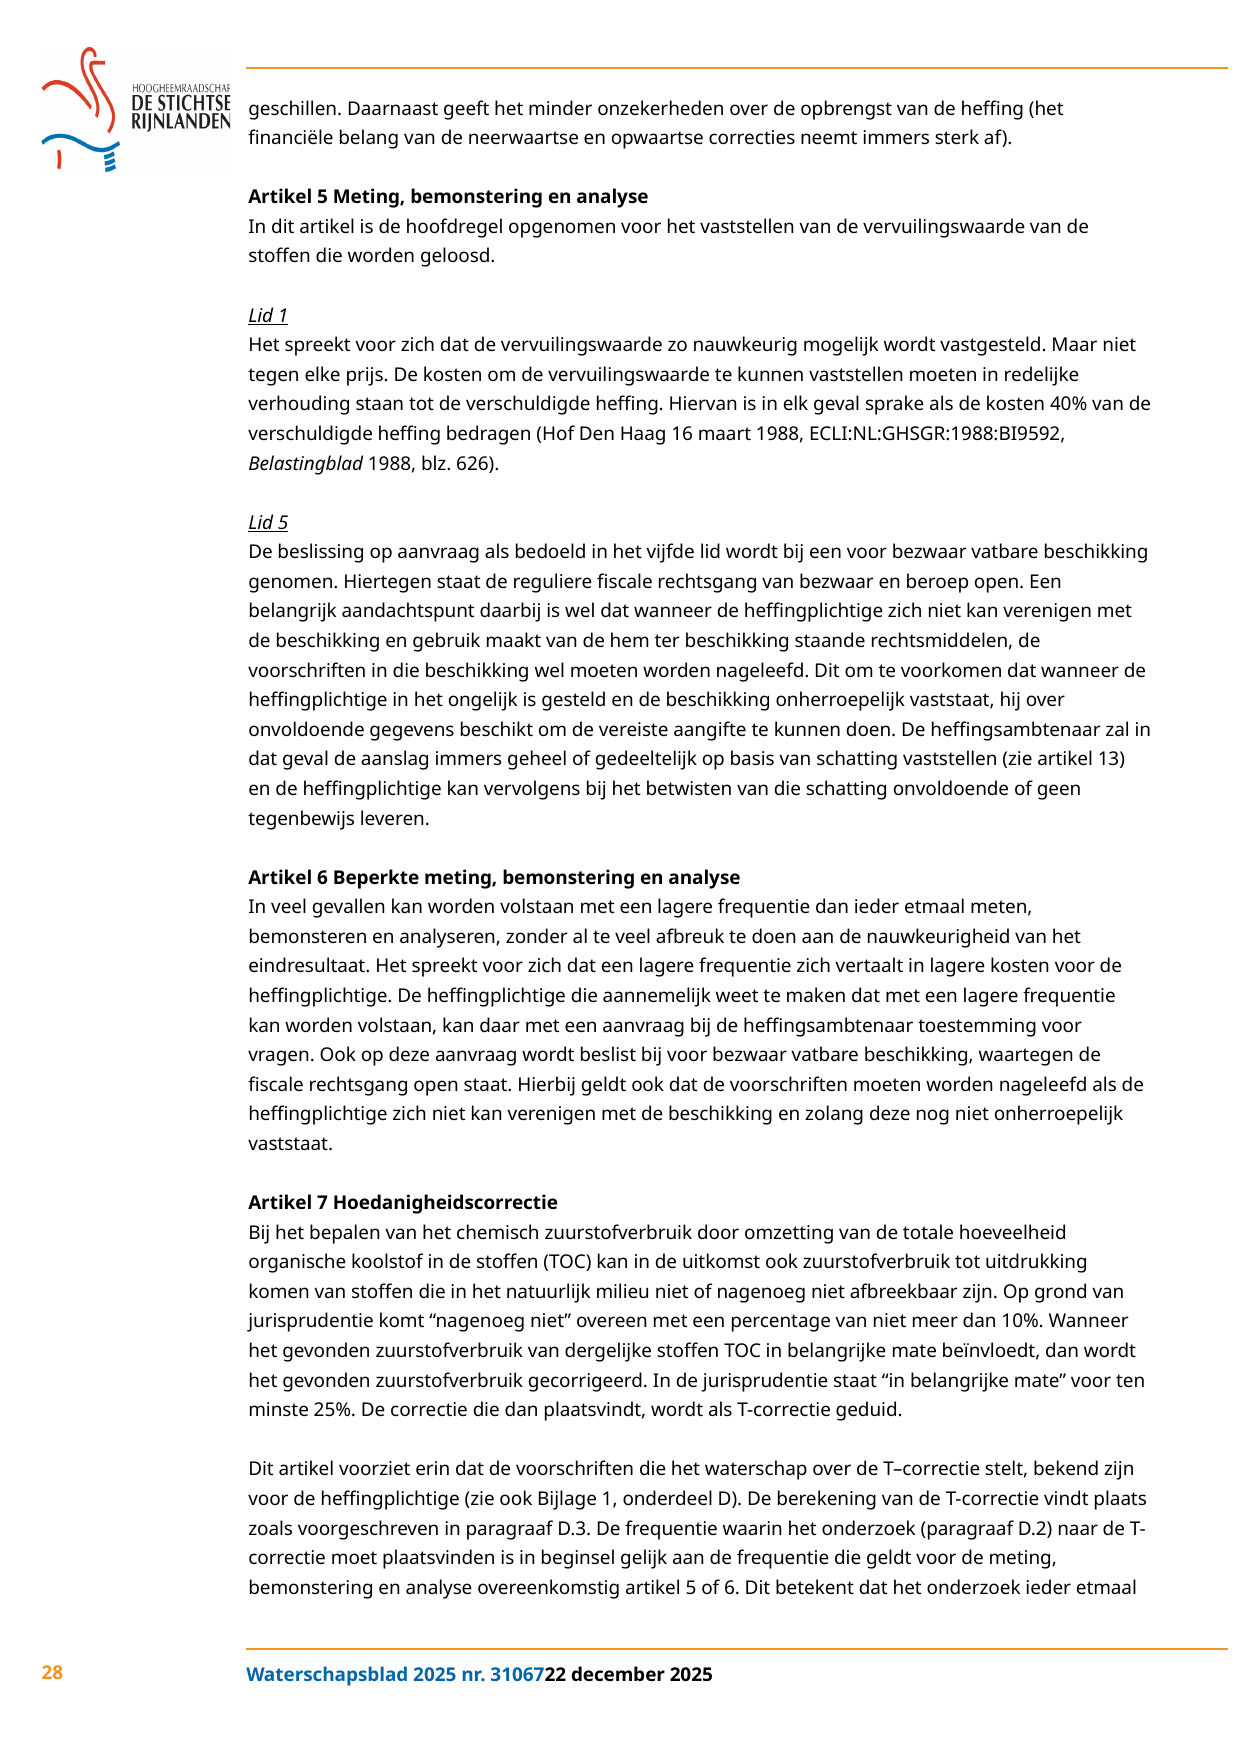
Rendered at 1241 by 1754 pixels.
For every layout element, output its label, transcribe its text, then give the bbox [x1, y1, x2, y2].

picture [41, 47, 231, 172]
text Artikel 7 Hoedanigheidscorrectie [248, 1189, 1152, 1215]
text In dit artikel is de hoofdregel opgenomen voor het vaststellen van de vervuilingswaarde van de stoffen die worden geloosd. [248, 213, 1152, 268]
text Bij het bepalen van het chemisch zuurstofverbruik door omzetting van de totale hoeveelheid organische koolstof in de stoffen (TOC) kan in de uitkomst ook zuurstofverbruik tot uitdrukking komen van stoffen die in het natuurlijk milieu niet of nagenoeg niet afbreekbaar zijn. Op grond van jurisprudentie komt “nagenoeg niet” overeen met een percentage van niet meer dan 10%. Wanneer het gevonden zuurstofverbruik van dergelijke stoffen TOC in belangrijke mate beïnvloedt, dan wordt het gevonden zuurstofverbruik gecorrigeerd. In de jurisprudentie staat “in belangrijke mate” voor ten minste 25%. De correctie die dan plaatsvindt, wordt als T-correctie geduid. [248, 1219, 1152, 1422]
text Artikel 6 Beperkte meting, bemonstering en analyse [248, 864, 1152, 890]
text De beslissing op aanvraag als bedoeld in het vijfde lid wordt bij een voor bezwaar vatbare beschikking genomen. Hiertegen staat de reguliere fiscale rechtsgang van bezwaar en beroep open. Een belangrijk aandachtspunt daarbij is wel dat wanneer de heffingplichtige zich niet kan verenigen met de beschikking en gebruik maakt van de hem ter beschikking staande rechtsmiddelen, de voorschriften in die beschikking wel moeten worden nageleefd. Dit om te voorkomen dat wanneer de heffingplichtige in het ongelijk is gesteld en de beschikking onherroepelijk vaststaat, hij over onvoldoende gegevens beschikt om de vereiste aangifte te kunnen doen. De heffingsambtenaar zal in dat geval de aanslag immers geheel of gedeeltelijk op basis van schatting vaststellen (zie artikel 13) en de heffingplichtige kan vervolgens bij het betwisten van die schatting onvoldoende of geen tegenbewijs leveren. [248, 538, 1152, 831]
text Het spreekt voor zich dat de vervuilingswaarde zo nauwkeurig mogelijk wordt vastgesteld. Maar niet tegen elke prijs. De kosten om de vervuilingswaarde te kunnen vaststellen moeten in redelijke verhouding staan tot de verschuldigde heffing. Hiervan is in elk geval sprake als de kosten 40% van de verschuldigde heffing bedragen (Hof Den Haag 16 maart 1988, ECLI:NL:GHSGR:1988:BI9592, Belastingblad 1988, blz. 626). [248, 331, 1152, 476]
text In veel gevallen kan worden volstaan met een lagere frequentie dan ieder etmaal meten, bemonsteren en analyseren, zonder al te veel afbreuk te doen aan de nauwkeurigheid van het eindresultaat. Het spreekt voor zich dat een lagere frequentie zich vertaalt in lagere kosten voor de heffingplichtige. De heffingplichtige die aannemelijk weet te maken dat met een lagere frequentie kan worden volstaan, kan daar met een aanvraag bij de heffingsambtenaar toestemming voor vragen. Ook op deze aanvraag wordt beslist bij voor bezwaar vatbare beschikking, waartegen de fiscale rechtsgang open staat. Hierbij geldt ook dat de voorschriften moeten worden nageleefd als de heffingplichtige zich niet kan verenigen met de beschikking en zolang deze nog niet onherroepelijk vaststaat. [248, 893, 1152, 1156]
text Lid 1 [248, 302, 1152, 328]
text Dit artikel voorziet erin dat de voorschriften die het waterschap over de T–correctie stelt, bekend zijn voor de heffingplichtige (zie ook Bijlage 1, onderdeel D). De berekening van de T-correctie vindt plaats zoals voorgeschreven in paragraaf D.3. De frequentie waarin het onderzoek (paragraaf D.2) naar de T-correctie moet plaatsvinden is in beginsel gelijk aan de frequentie die geldt voor de meting, bemonstering en analyse overeenkomstig artikel 5 of 6. Dit betekent dat het onderzoek ieder etmaal [248, 1456, 1152, 1600]
text geschillen. Daarnaast geeft het minder onzekerheden over de opbrengst van de heffing (het financiële belang van de neerwaartse en opwaartse correcties neemt immers sterk af). [248, 95, 1152, 150]
text Lid 5 [248, 509, 1152, 535]
text Artikel 5 Meting, bemonstering en analyse [248, 183, 1152, 209]
